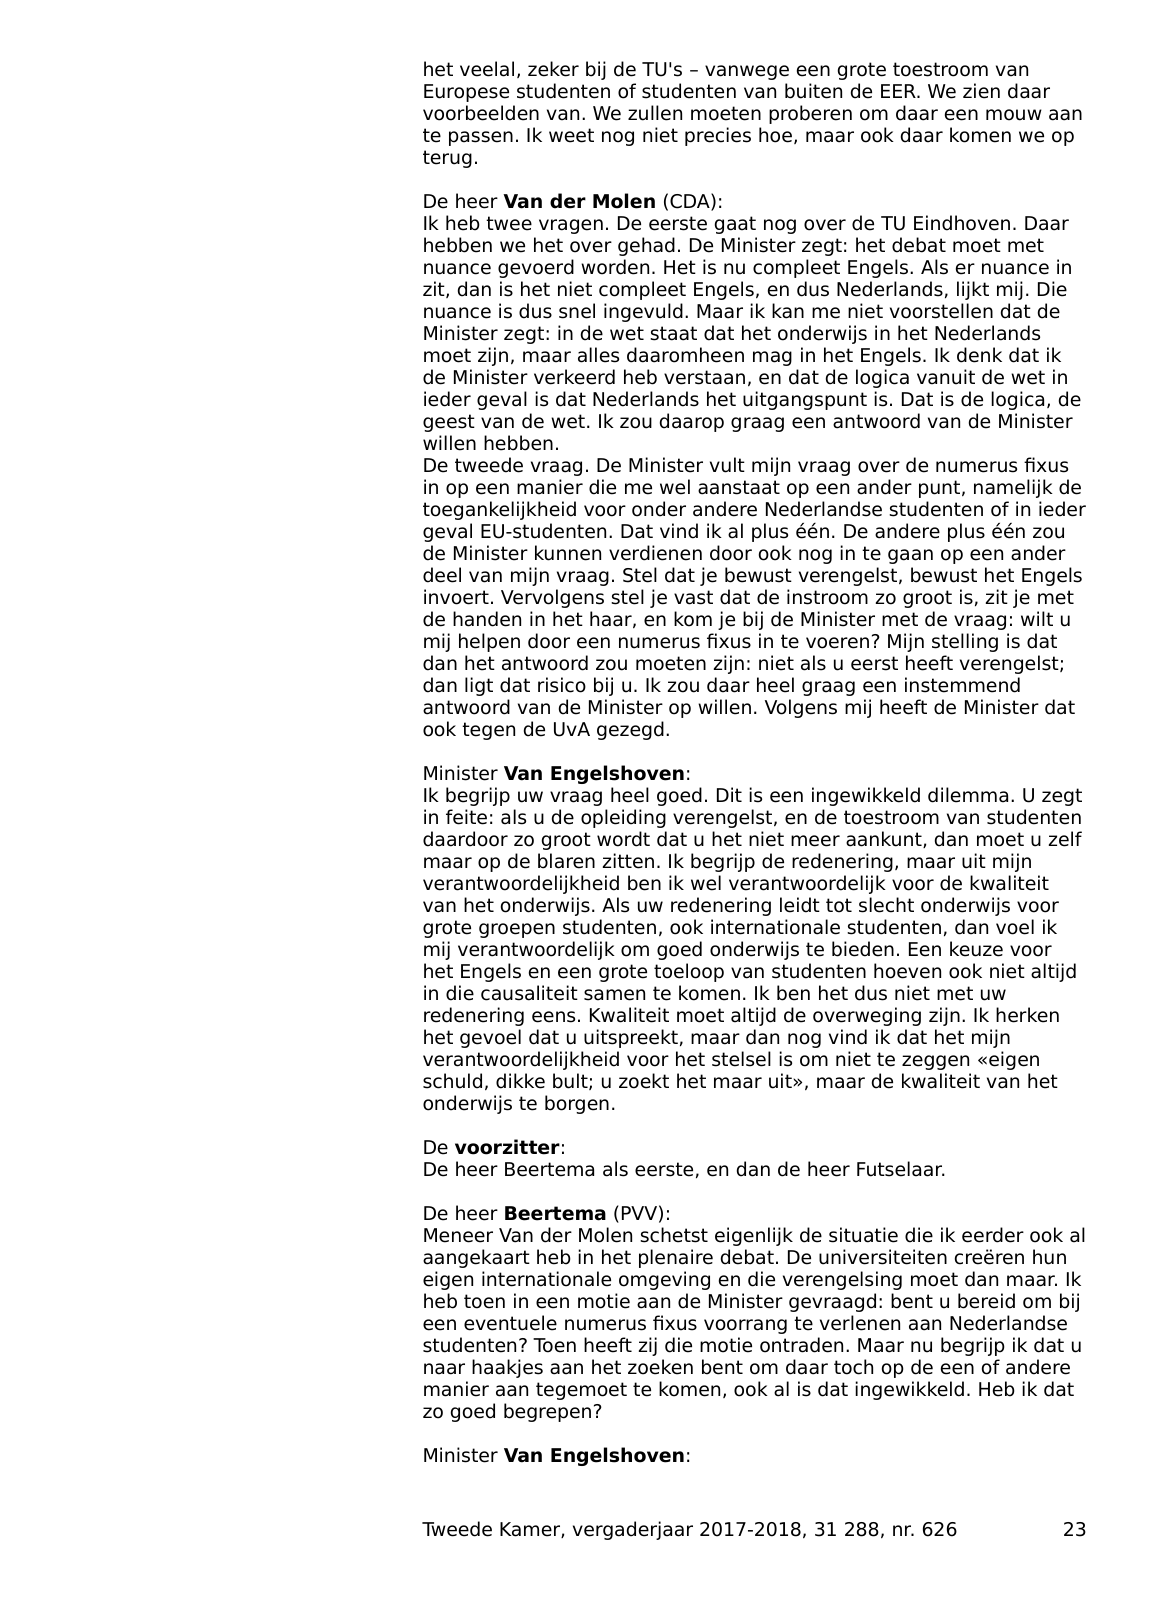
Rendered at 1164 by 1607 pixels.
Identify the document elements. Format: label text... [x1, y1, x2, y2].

text Minister Van Engelshoven: [422, 1445, 1087, 1467]
text De voorzitter: [422, 1137, 1087, 1159]
text De heer Beertema als eerste, en dan de heer Futselaar. [422, 1159, 1087, 1181]
text het veelal, zeker bij de TU's – vanwege een grote toestroom van Europese studenten of studenten van buiten de EER. We zien daar voorbeelden van. We zullen moeten proberen om daar een mouw aan te passen. Ik weet nog niet precies hoe, maar ook daar komen we op terug. [422, 59, 1087, 169]
text De heer Van der Molen (CDA): [422, 191, 1087, 213]
text Ik heb twee vragen. De eerste gaat nog over de TU Eindhoven. Daar hebben we het over gehad. De Minister zegt: het debat moet met nuance gevoerd worden. Het is nu compleet Engels. Als er nuance in zit, dan is het niet compleet Engels, en dus Nederlands, lijkt mij. Die nuance is dus snel ingevuld. Maar ik kan me niet voorstellen dat de Minister zegt: in de wet staat dat het onderwijs in het Nederlands moet zijn, maar alles daaromheen mag in het Engels. Ik denk dat ik de Minister verkeerd heb verstaan, en dat de logica vanuit de wet in ieder geval is dat Nederlands het uitgangspunt is. Dat is de logica, de geest van de wet. Ik zou daarop graag een antwoord van de Minister willen hebben. [422, 213, 1087, 455]
text De heer Beertema (PVV): [422, 1203, 1087, 1225]
text Meneer Van der Molen schetst eigenlijk de situatie die ik eerder ook al aangekaart heb in het plenaire debat. De universiteiten creëren hun eigen internationale omgeving en die verengelsing moet dan maar. Ik heb toen in een motie aan de Minister gevraagd: bent u bereid om bij een eventuele numerus fixus voorrang te verlenen aan Nederlandse studenten? Toen heeft zij die motie ontraden. Maar nu begrijp ik dat u naar haakjes aan het zoeken bent om daar toch op de een of andere manier aan tegemoet te komen, ook al is dat ingewikkeld. Heb ik dat zo goed begrepen? [422, 1225, 1087, 1423]
text Minister Van Engelshoven: [422, 763, 1087, 785]
text Ik begrijp uw vraag heel goed. Dit is een ingewikkeld dilemma. U zegt in feite: als u de opleiding verengelst, en de toestroom van studenten daardoor zo groot wordt dat u het niet meer aankunt, dan moet u zelf maar op de blaren zitten. Ik begrijp de redenering, maar uit mijn verantwoordelijkheid ben ik wel verantwoordelijk voor de kwaliteit van het onderwijs. Als uw redenering leidt tot slecht onderwijs voor grote groepen studenten, ook internationale studenten, dan voel ik mij verantwoordelijk om goed onderwijs te bieden. Een keuze voor het Engels en een grote toeloop van studenten hoeven ook niet altijd in die causaliteit samen te komen. Ik ben het dus niet met uw redenering eens. Kwaliteit moet altijd de overweging zijn. Ik herken het gevoel dat u uitspreekt, maar dan nog vind ik dat het mijn verantwoordelijkheid voor het stelsel is om niet te zeggen «eigen schuld, dikke bult; u zoekt het maar uit», maar de kwaliteit van het onderwijs te borgen. [422, 785, 1087, 1114]
text De tweede vraag. De Minister vult mijn vraag over de numerus fixus in op een manier die me wel aanstaat op een ander punt, namelijk de toegankelijkheid voor onder andere Nederlandse studenten of in ieder geval EU-studenten. Dat vind ik al plus één. De andere plus één zou de Minister kunnen verdienen door ook nog in te gaan op een ander deel van mijn vraag. Stel dat je bewust verengelst, bewust het Engels invoert. Vervolgens stel je vast dat de instroom zo groot is, zit je met de handen in het haar, en kom je bij de Minister met de vraag: wilt u mij helpen door een numerus fixus in te voeren? Mijn stelling is dat dan het antwoord zou moeten zijn: niet als u eerst heeft verengelst; dan ligt dat risico bij u. Ik zou daar heel graag een instemmend antwoord van de Minister op willen. Volgens mij heeft de Minister dat ook tegen de UvA gezegd. [422, 455, 1087, 741]
